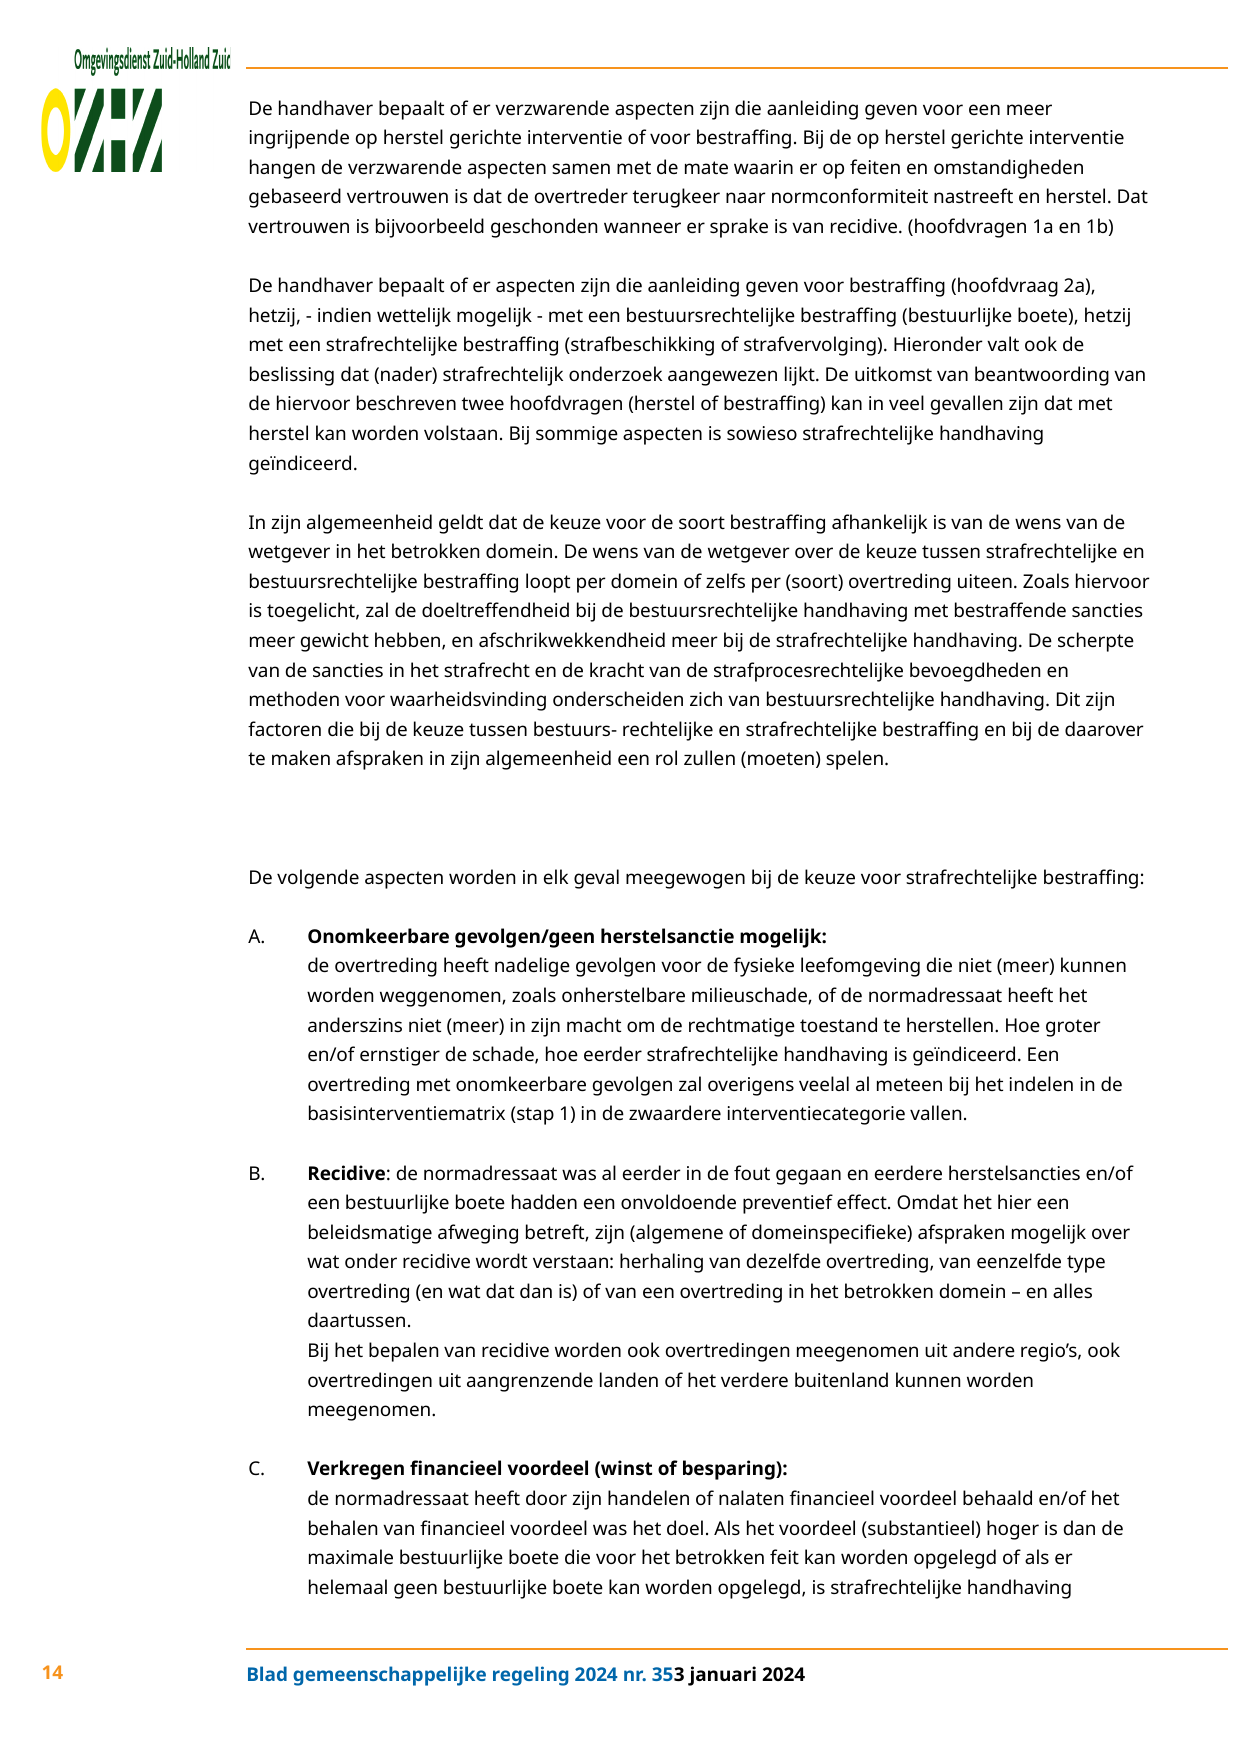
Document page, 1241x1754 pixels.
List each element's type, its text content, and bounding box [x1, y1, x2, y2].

list Bij het bepalen van recidive worden ook overtredingen meegenomen uit andere regio’s, ook overtredingen uit aangrenzende landen of het verdere buitenland kunnen worden meegenomen. [248, 1337, 1152, 1422]
text In zijn algemeenheid geldt dat de keuze voor de soort bestraffing afhankelijk is van de wens van de wetgever in het betrokken domein. De wens van de wetgever over de keuze tussen strafrechtelijke en bestuursrechtelijke bestraffing loopt per domein of zelfs per (soort) overtreding uiteen. Zoals hiervoor is toegelicht, zal de doeltreffendheid bij de bestuursrechtelijke handhaving met bestraffende sancties meer gewicht hebben, en afschrikwekkendheid meer bij de strafrechtelijke handhaving. De scherpte van de sancties in het strafrecht en de kracht van de strafprocesrechtelijke bevoegdheden en methoden voor waarheidsvinding onderscheiden zich van bestuursrechtelijke handhaving. Dit zijn factoren die bij de keuze tussen bestuurs- rechtelijke en strafrechtelijke bestraffing en bij de daarover te maken afspraken in zijn algemeenheid een rol zullen (moeten) spelen. [248, 509, 1152, 771]
list Onomkeerbare gevolgen/geen herstelsanctie mogelijk: [248, 923, 1152, 949]
picture [41, 47, 231, 172]
text De handhaver bepaalt of er aspecten zijn die aanleiding geven voor bestraffing (hoofdvraag 2a), hetzij, - indien wettelijk mogelijk - met een bestuursrechtelijke bestraffing (bestuurlijke boete), hetzij met een strafrechtelijke bestraffing (strafbeschikking of strafvervolging). Hieronder valt ook de beslissing dat (nader) strafrechtelijk onderzoek aangewezen lijkt. De uitkomst van beantwoording van de hiervoor beschreven twee hoofdvragen (herstel of bestraffing) kan in veel gevallen zijn dat met herstel kan worden volstaan. Bij sommige aspecten is sowieso strafrechtelijke handhaving geïndiceerd. [248, 272, 1152, 476]
list Recidive: de normadressaat was al eerder in de fout gegaan en eerdere herstelsancties en/of een bestuurlijke boete hadden een onvoldoende preventief effect. Omdat het hier een beleidsmatige afweging betreft, zijn (algemene of domeinspecifieke) afspraken mogelijk over wat onder recidive wordt verstaan: herhaling van dezelfde overtreding, van eenzelfde type overtreding (en wat dat dan is) of van een overtreding in het betrokken domein – en alles daartussen. [248, 1160, 1152, 1333]
list Verkregen financieel voordeel (winst of besparing): [248, 1456, 1152, 1481]
list de overtreding heeft nadelige gevolgen voor de fysieke leefomgeving die niet (meer) kunnen worden weggenomen, zoals onherstelbare milieuschade, of de normadressaat heeft het anderszins niet (meer) in zijn macht om de rechtmatige toestand te herstellen. Hoe groter en/of ernstiger de schade, hoe eerder strafrechtelijke handhaving is geïndiceerd. Een overtreding met onomkeerbare gevolgen zal overigens veelal al meteen bij het indelen in de basisinterventiematrix (stap 1) in de zwaardere interventiecategorie vallen. [248, 953, 1152, 1126]
list de normadressaat heeft door zijn handelen of nalaten financieel voordeel behaald en/of het behalen van financieel voordeel was het doel. Als het voordeel (substantieel) hoger is dan de maximale bestuurlijke boete die voor het betrokken feit kan worden opgelegd of als er helemaal geen bestuurlijke boete kan worden opgelegd, is strafrechtelijke handhaving [248, 1485, 1152, 1600]
text De volgende aspecten worden in elk geval meegewogen bij de keuze voor strafrechtelijke bestraffing: [248, 864, 1152, 890]
text De handhaver bepaalt of er verzwarende aspecten zijn die aanleiding geven voor een meer ingrijpende op herstel gerichte interventie of voor bestraffing. Bij de op herstel gerichte interventie hangen de verzwarende aspecten samen met de mate waarin er op feiten en omstandigheden gebaseerd vertrouwen is dat de overtreder terugkeer naar normconformiteit nastreeft en herstel. Dat vertrouwen is bijvoorbeeld geschonden wanneer er sprake is van recidive. (hoofdvragen 1a en 1b) [248, 95, 1152, 239]
